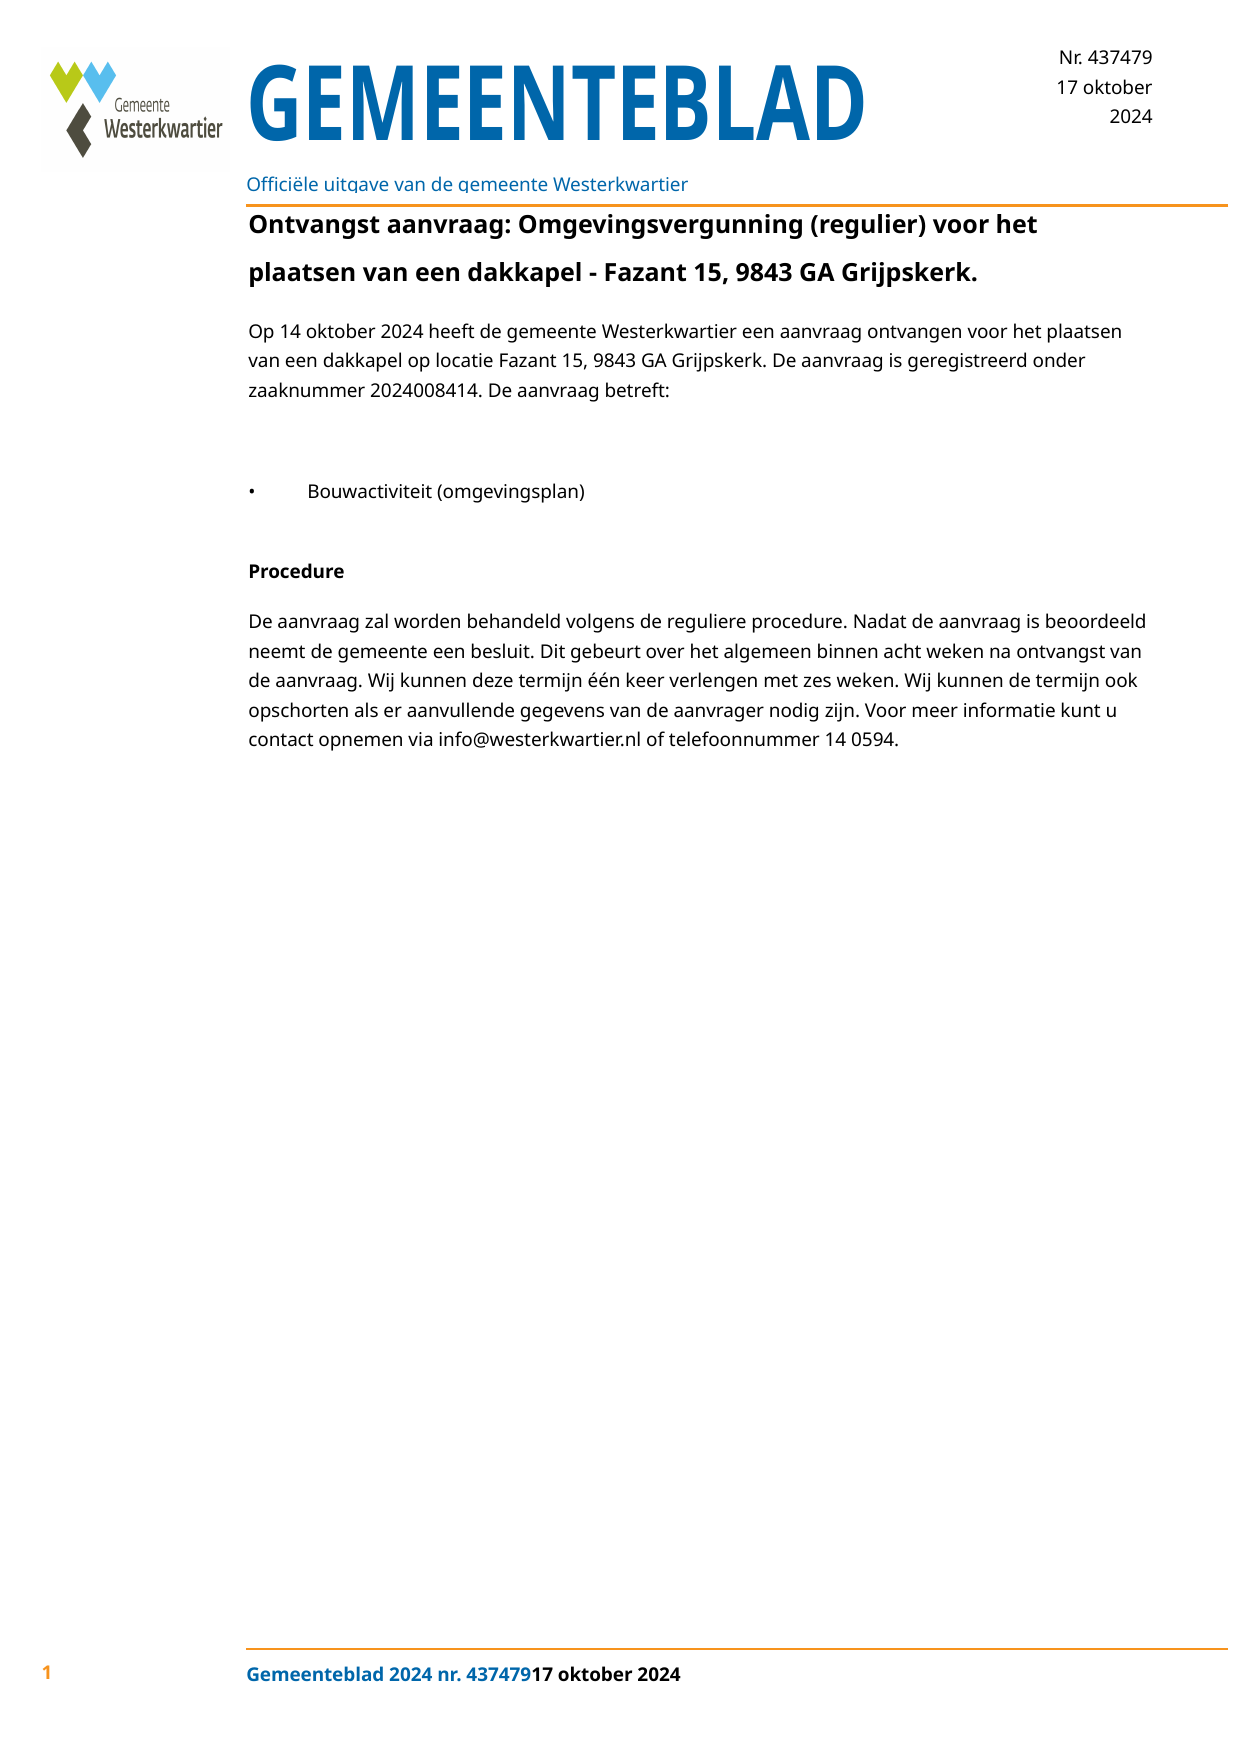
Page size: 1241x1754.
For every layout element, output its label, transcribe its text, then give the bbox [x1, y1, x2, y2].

picture [41, 47, 231, 172]
text Procedure [248, 558, 1152, 584]
list Bouwactiviteit (omgevingsplan) [248, 478, 1152, 504]
text Op 14 oktober 2024 heeft de gemeente Westerkwartier een aanvraag ontvangen voor het plaatsen van een dakkapel op locatie Fazant 15, 9843 GA Grijpskerk. De aanvraag is geregistreerd onder zaaknummer 2024008414. De aanvraag betreft: [248, 318, 1152, 403]
text De aanvraag zal worden behandeld volgens de reguliere procedure. Nadat de aanvraag is beoordeeld neemt de gemeente een besluit. Dit gebeurt over het algemeen binnen acht weken na ontvangst van de aanvraag. Wij kunnen deze termijn één keer verlengen met zes weken. Wij kunnen de termijn ook opschorten als er aanvullende gegevens van de aanvrager nodig zijn. Voor meer informatie kunt u contact opnemen via info@westerkwartier.nl of telefoonnummer 14 0594. [248, 608, 1152, 752]
text Ontvangst aanvraag: Omgevingsvergunning (regulier) voor het plaatsen van een dakkapel - Fazant 15, 9843 GA Grijpskerk. [248, 207, 1152, 288]
